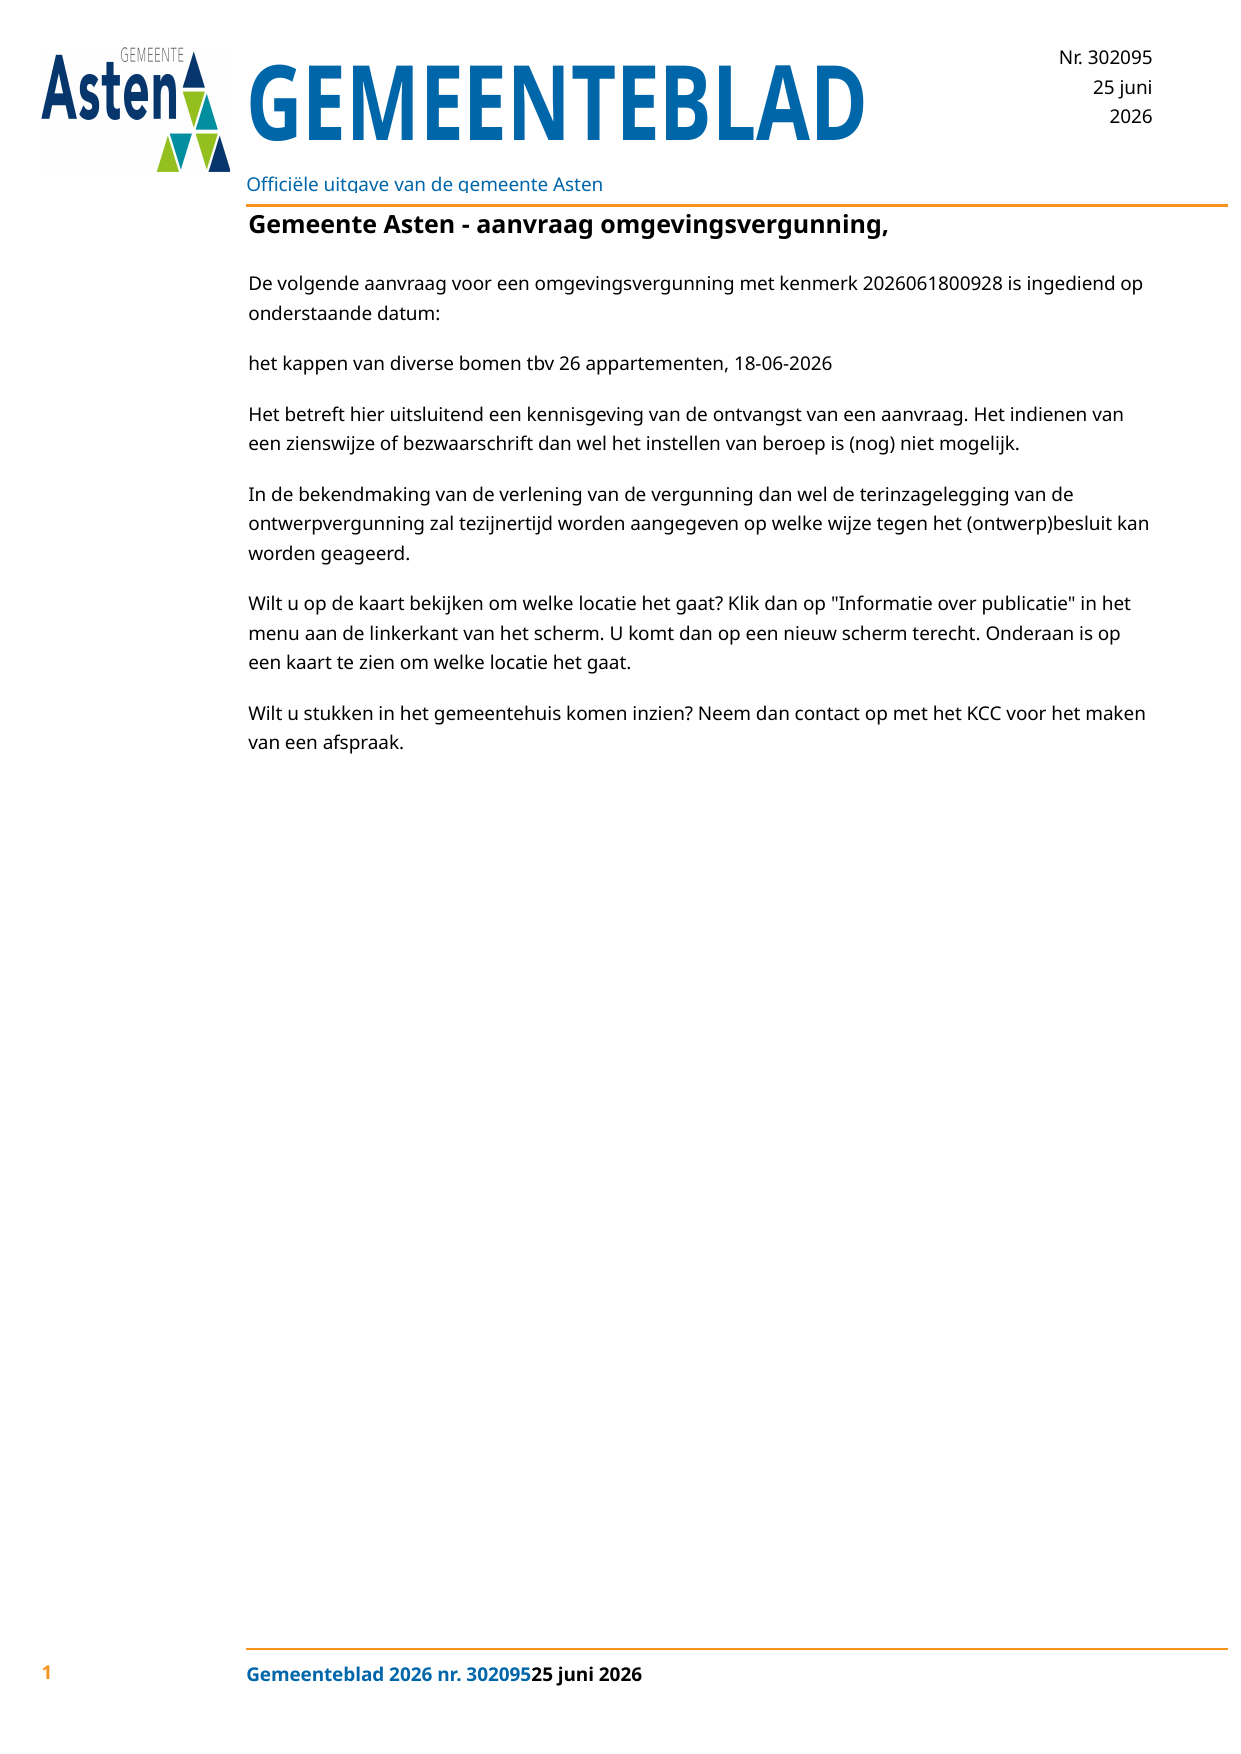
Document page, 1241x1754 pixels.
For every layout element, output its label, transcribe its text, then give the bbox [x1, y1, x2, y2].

picture [41, 47, 231, 172]
text Wilt u stukken in het gemeentehuis komen inzien? Neem dan contact op met het KCC voor het maken van een afspraak. [248, 700, 1152, 755]
text Gemeente Asten - aanvraag omgevingsvergunning, [248, 207, 1152, 241]
text het kappen van diverse bomen tbv 26 appartementen, 18-06-2026 [248, 350, 1152, 376]
text De volgende aanvraag voor een omgevingsvergunning met kenmerk 2026061800928 is ingediend op onderstaande datum: [248, 270, 1152, 326]
text Wilt u op de kaart bekijken om welke locatie het gaat? Klik dan op "Informatie over publicatie" in het menu aan de linkerkant van het scherm. U komt dan op een nieuw scherm terecht. Onderaan is op een kaart te zien om welke locatie het gaat. [248, 590, 1152, 675]
text Het betreft hier uitsluitend een kennisgeving van de ontvangst van een aanvraag. Het indienen van een zienswijze of bezwaarschrift dan wel het instellen van beroep is (nog) niet mogelijk. [248, 401, 1152, 456]
text In de bekendmaking van de verlening van de vergunning dan wel de terinzagelegging van de ontwerpvergunning zal tezijnertijd worden aangegeven op welke wijze tegen het (ontwerp)besluit kan worden geageerd. [248, 481, 1152, 566]
